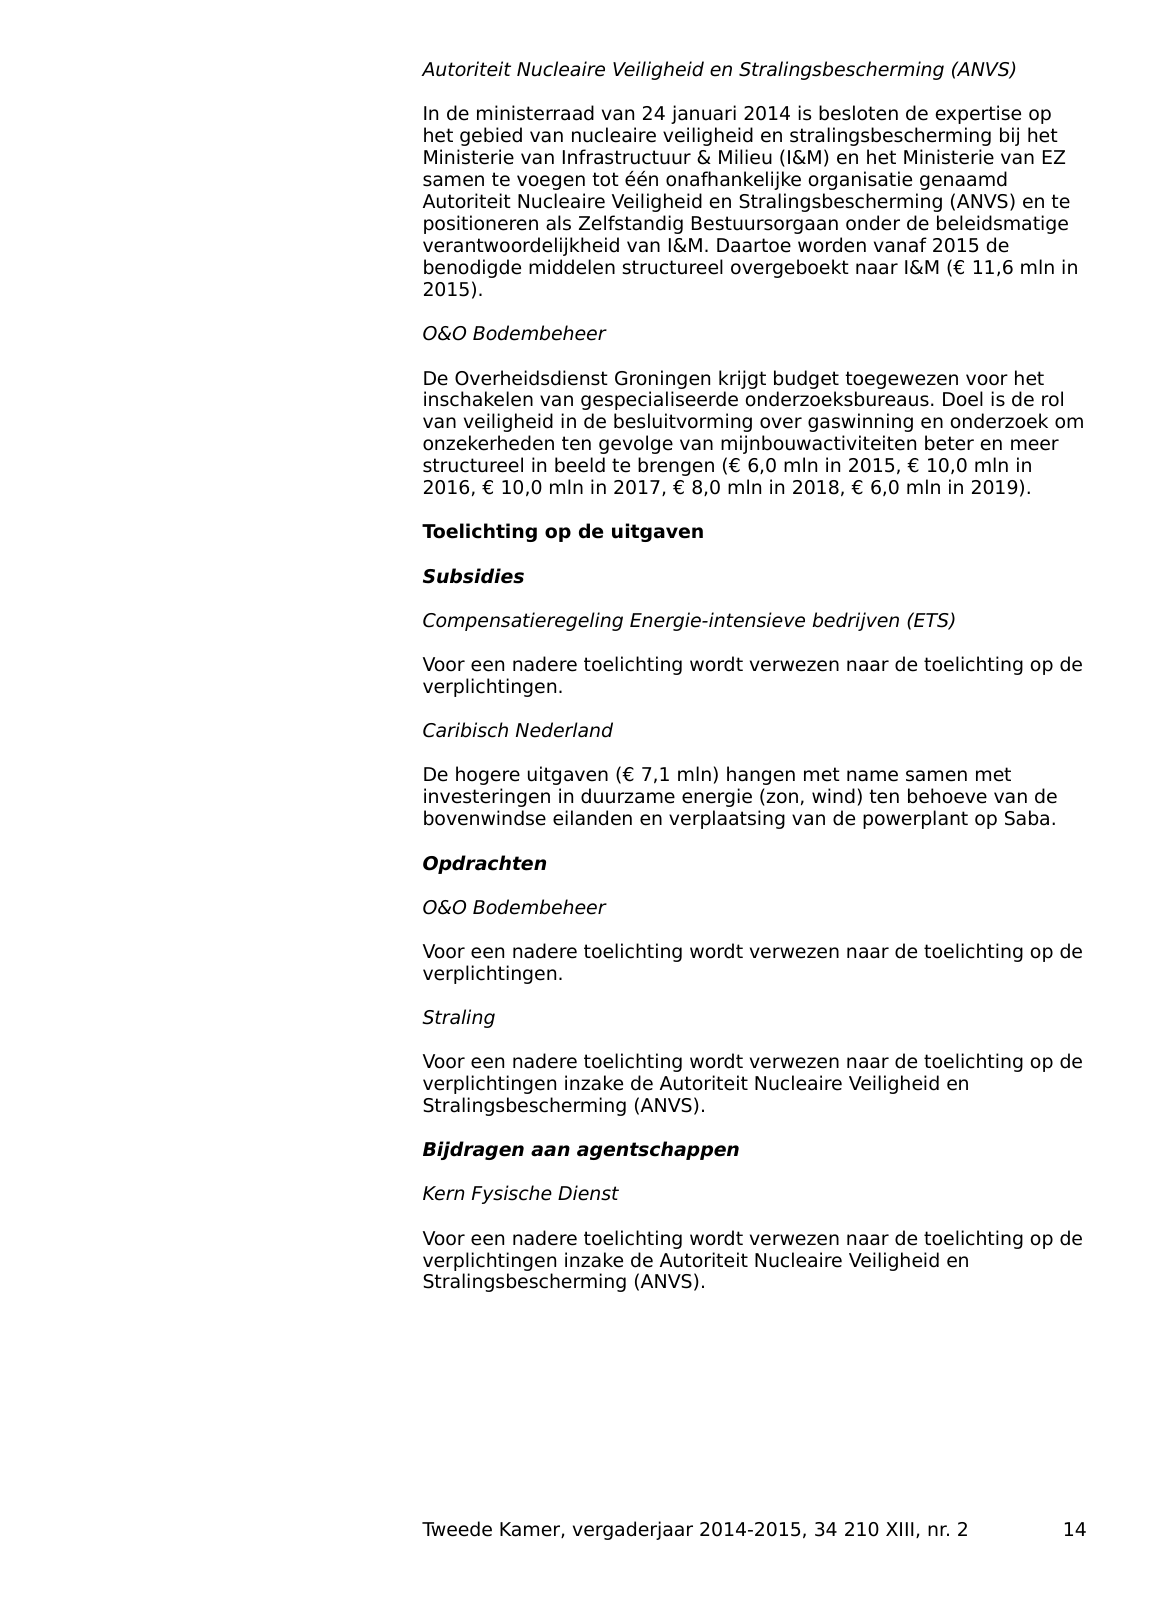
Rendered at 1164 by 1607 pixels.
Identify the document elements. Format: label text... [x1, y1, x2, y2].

subtitle O&O Bodembeheer [422, 897, 1087, 918]
subtitle Subsidies [422, 566, 1087, 588]
text Voor een nadere toelichting wordt verwezen naar de toelichting op de verplichtingen. [422, 941, 1087, 985]
subtitle Bijdragen aan agentschappen [422, 1139, 1087, 1161]
subtitle O&O Bodembeheer [422, 323, 1087, 345]
subtitle Straling [422, 1007, 1087, 1029]
subtitle Opdrachten [422, 852, 1087, 874]
text Voor een nadere toelichting wordt verwezen naar de toelichting op de verplichtingen inzake de Autoriteit Nucleaire Veiligheid en Stralingsbescherming (ANVS). [422, 1227, 1087, 1293]
subtitle Caribisch Nederland [422, 720, 1087, 742]
text De Overheidsdienst Groningen krijgt budget toegewezen voor het inschakelen van gespecialiseerde onderzoeksbureaus. Doel is de rol van veiligheid in de besluitvorming over gaswinning en onderzoek om onzekerheden ten gevolge van mijnbouwactiviteiten beter en meer structureel in beeld te brengen (€ 6,0 mln in 2015, € 10,0 mln in 2016, € 10,0 mln in 2017, € 8,0 mln in 2018, € 6,0 mln in 2019). [422, 367, 1087, 499]
text De hogere uitgaven (€ 7,1 mln) hangen met name samen met investeringen in duurzame energie (zon, wind) ten behoeve van de bovenwindse eilanden en verplaatsing van de powerplant op Saba. [422, 764, 1087, 830]
subtitle Autoriteit Nucleaire Veiligheid en Stralingsbescherming (ANVS) [422, 59, 1087, 81]
subtitle Toelichting op de uitgaven [422, 521, 1087, 543]
text Voor een nadere toelichting wordt verwezen naar de toelichting op de verplichtingen inzake de Autoriteit Nucleaire Veiligheid en Stralingsbescherming (ANVS). [422, 1051, 1087, 1117]
text Voor een nadere toelichting wordt verwezen naar de toelichting op de verplichtingen. [422, 654, 1087, 698]
subtitle Kern Fysische Dienst [422, 1183, 1087, 1205]
text In de ministerraad van 24 januari 2014 is besloten de expertise op het gebied van nucleaire veiligheid en stralingsbescherming bij het Ministerie van Infrastructuur & Milieu (I&M) en het Ministerie van EZ samen te voegen tot één onafhankelijke organisatie genaamd Autoriteit Nucleaire Veiligheid en Stralingsbescherming (ANVS) en te positioneren als Zelfstandig Bestuursorgaan onder de beleidsmatige verantwoordelijkheid van I&M. Daartoe worden vanaf 2015 de benodigde middelen structureel overgeboekt naar I&M (€ 11,6 mln in 2015). [422, 103, 1087, 301]
subtitle Compensatieregeling Energie-intensieve bedrijven (ETS) [422, 610, 1087, 632]
